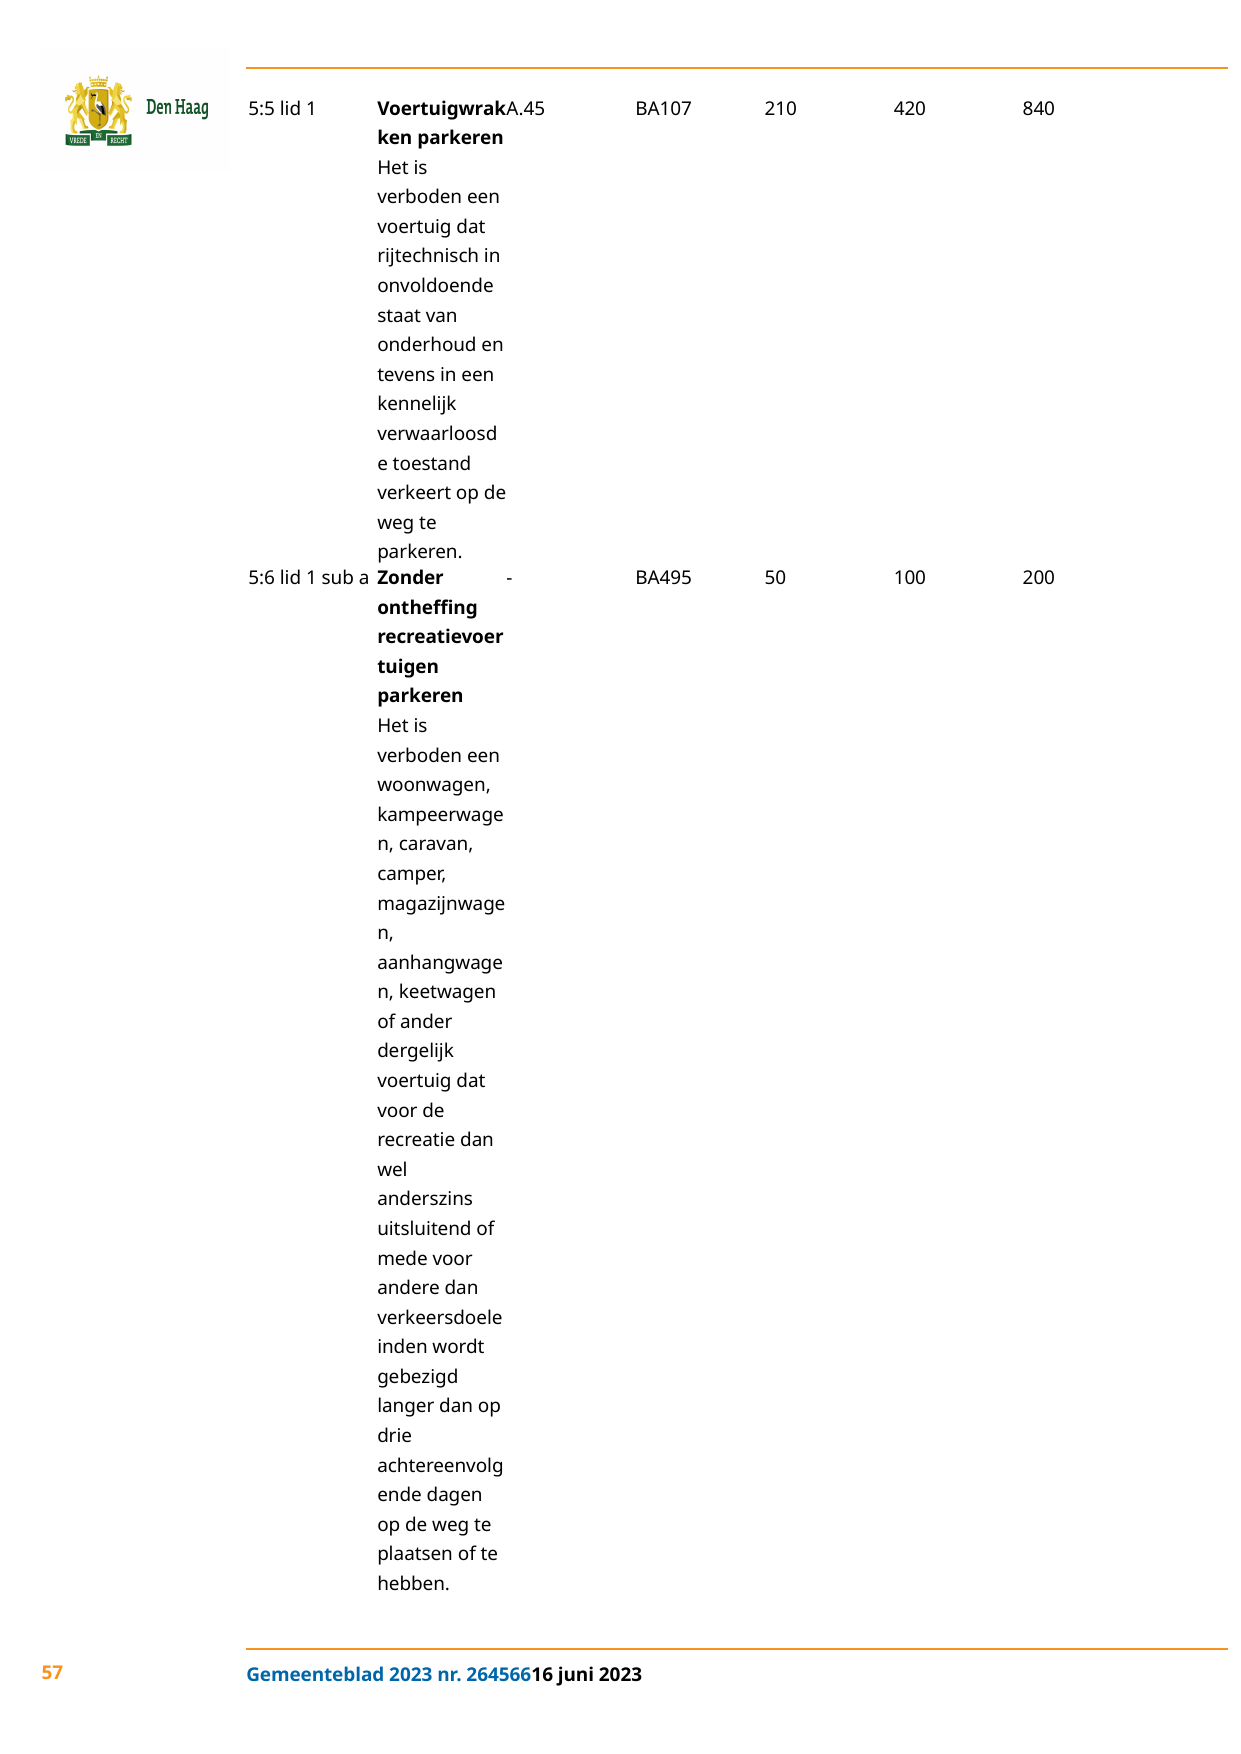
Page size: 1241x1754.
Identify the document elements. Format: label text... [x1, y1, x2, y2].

table_cell BA107 [635, 95, 764, 564]
table_cell A.45 [506, 95, 635, 564]
table_cell 840 [1023, 95, 1152, 564]
picture [41, 47, 231, 172]
table_cell 5:5 lid 1 [248, 95, 377, 564]
table_cell 100 [894, 564, 1022, 1596]
table_cell 200 [1023, 564, 1152, 1596]
table_cell 210 [764, 95, 893, 564]
table_cell 5:6 lid 1 sub a [248, 564, 377, 1596]
table_cell 50 [764, 564, 893, 1596]
table_cell Zonder ontheffing recreatievoertuigen parkeren Het is verboden een woonwagen, kampeerwagen, caravan, camper, magazijnwagen, aanhangwagen, keetwagen of ander dergelijk voertuig dat voor de recreatie dan wel anderszins uitsluitend of mede voor andere dan verkeersdoeleinden wordt gebezigd langer dan op drie achtereenvolgende dagen op de weg te plaatsen of te hebben. [377, 564, 506, 1596]
table_cell - [506, 564, 635, 1596]
table_cell BA495 [635, 564, 764, 1596]
table_cell Voertuigwrakken parkeren Het is verboden een voertuig dat rijtechnisch in onvoldoende staat van onderhoud en tevens in een kennelijk verwaarloosde toestand verkeert op de weg te parkeren. [377, 95, 506, 564]
table_cell 420 [894, 95, 1022, 564]
